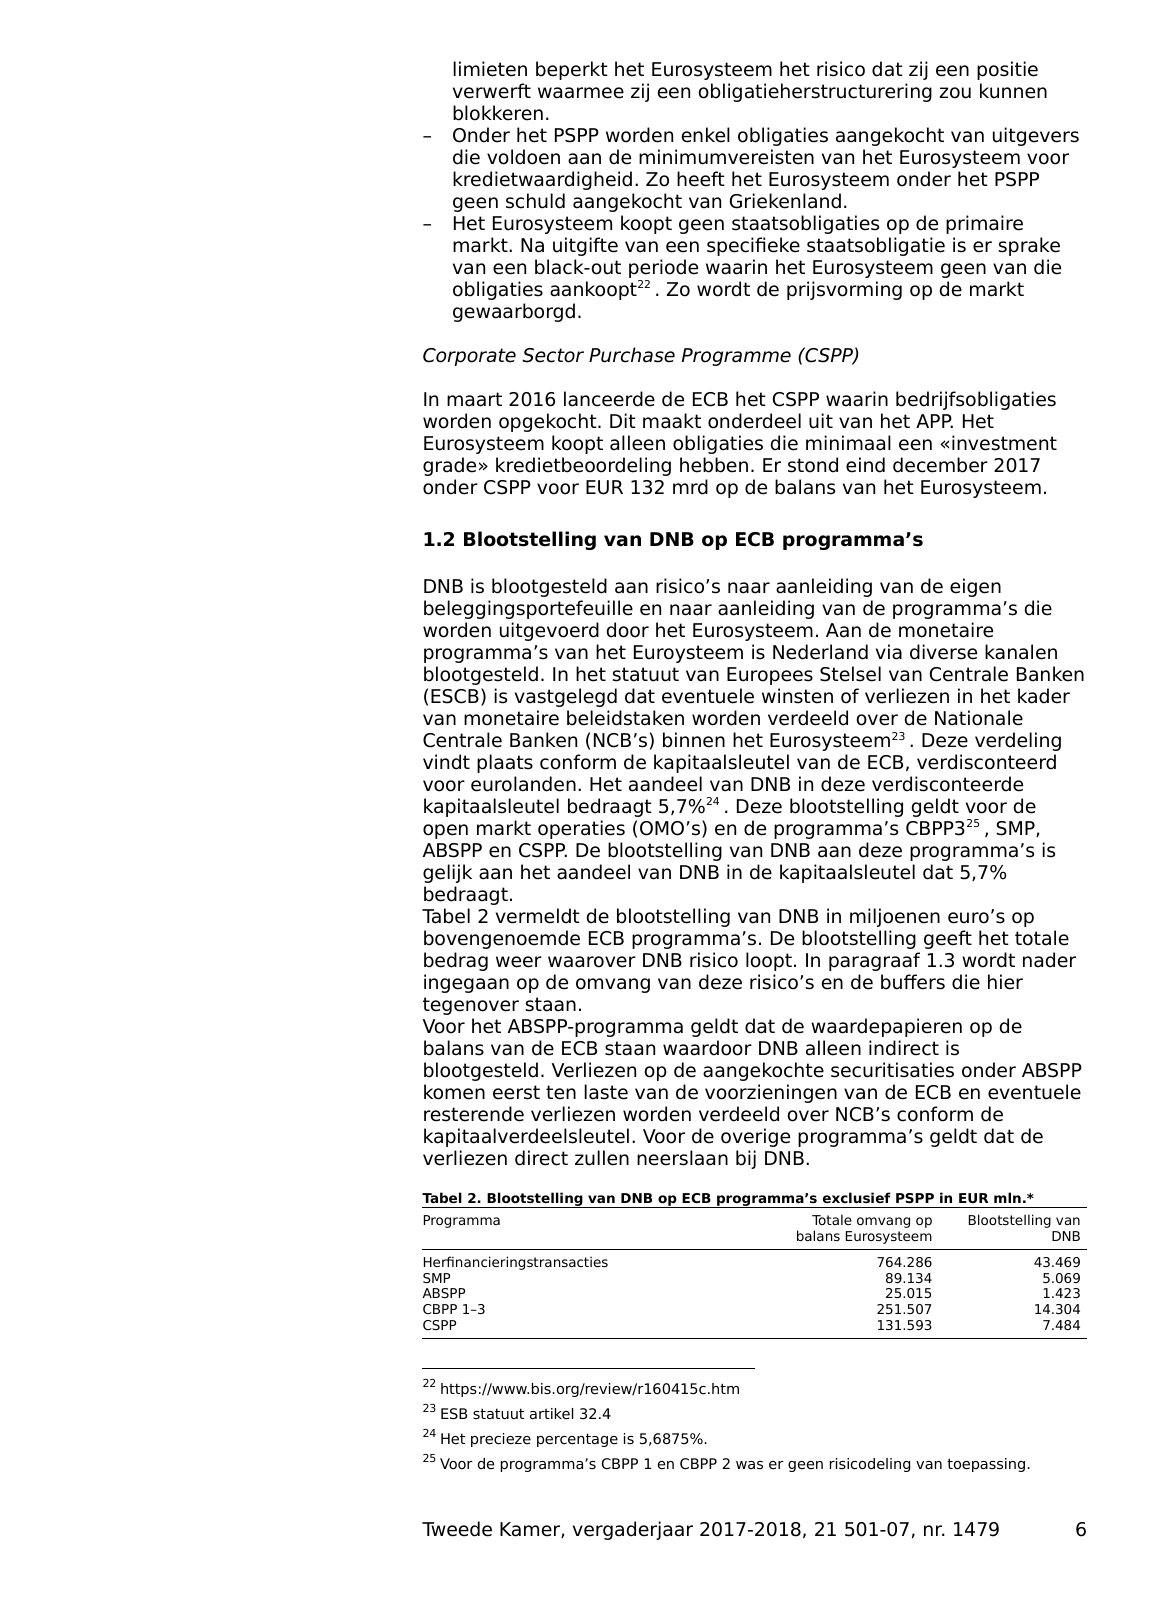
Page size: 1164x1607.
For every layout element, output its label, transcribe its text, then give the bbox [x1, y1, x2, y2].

table_cell 1.423 [938, 1286, 1087, 1302]
text Voor het ABSPP-programma geldt dat de waardepapieren op de balans van de ECB staan waardoor DNB alleen indirect is blootgesteld. Verliezen op de aangekochte securitisaties onder ABSPP komen eerst ten laste van de voorzieningen van de ECB en eventuele resterende verliezen worden verdeeld over NCB’s conform de kapitaalverdeelsleutel. Voor de overige programma’s geldt dat de verliezen direct zullen neerslaan bij DNB. [422, 1016, 1087, 1169]
table_cell 5.069 [938, 1270, 1087, 1286]
table_cell 764.286 [783, 1250, 938, 1270]
text In maart 2016 lanceerde de ECB het CSPP waarin bedrijfsobligaties worden opgekocht. Dit maakt onderdeel uit van het APP. Het Eurosysteem koopt alleen obligaties die minimaal een «investment grade» kredietbeoordeling hebben. Er stond eind december 2017 onder CSPP voor EUR 132 mrd op de balans van het Eurosysteem. [422, 389, 1087, 499]
text Voor de programma’s CBPP 1 en CBPP 2 was er geen risicodeling van toepassing. [422, 1452, 1087, 1474]
table_cell Blootstelling van DNB [938, 1208, 1087, 1249]
table_cell 25.015 [783, 1286, 938, 1302]
table_cell Totale omvang op balans Eurosysteem [783, 1208, 938, 1249]
text https://www.bis.org/review/r160415c.htm [422, 1377, 1087, 1399]
table_cell 89.134 [783, 1270, 938, 1286]
text Het precieze percentage is 5,6875%. [422, 1427, 1087, 1449]
table_cell 131.593 [783, 1318, 938, 1338]
text ESB statuut artikel 32.4 [422, 1402, 1087, 1424]
table_cell ABSPP [422, 1286, 783, 1302]
text Tabel 2 vermeldt de blootstelling van DNB in miljoenen euro’s op bovengenoemde ECB programma’s. De blootstelling geeft het totale bedrag weer waarover DNB risico loopt. In paragraaf 1.3 wordt nader ingegaan op de omvang van deze risico’s en de buffers die hier tegenover staan. [422, 906, 1087, 1016]
table_cell CBPP 1–3 [422, 1302, 783, 1318]
table_cell 251.507 [783, 1302, 938, 1318]
table_cell Programma [422, 1208, 783, 1249]
table_cell 14.304 [938, 1302, 1087, 1318]
subtitle Corporate Sector Purchase Programme (CSPP) [422, 345, 1087, 367]
text – Onder het PSPP worden enkel obligaties aangekocht van uitgevers die voldoen aan de minimumvereisten van het Eurosysteem voor kredietwaardigheid. Zo heeft het Eurosysteem onder het PSPP geen schuld aangekocht van Griekenland. [422, 125, 1087, 213]
table_cell Herfinancieringstransacties [422, 1250, 783, 1270]
text DNB is blootgesteld aan risico’s naar aanleiding van de eigen beleggingsportefeuille en naar aanleiding van de programma’s die worden uitgevoerd door het Eurosysteem. Aan de monetaire programma’s van het Euroysteem is Nederland via diverse kanalen blootgesteld. In het statuut van Europees Stelsel van Centrale Banken (ESCB) is vastgelegd dat eventuele winsten of verliezen in het kader van monetaire beleidstaken worden verdeeld over de Nationale Centrale Banken (NCB’s) binnen het Eurosysteem. Deze verdeling vindt plaats conform de kapitaalsleutel van de ECB, verdisconteerd voor eurolanden. Het aandeel van DNB in deze verdisconteerde kapitaalsleutel bedraagt 5,7%. Deze blootstelling geldt voor de open markt operaties (OMO’s) en de programma’s CBPP3, SMP, ABSPP en CSPP. De blootstelling van DNB aan deze programma’s is gelijk aan het aandeel van DNB in de kapitaalsleutel dat 5,7% bedraagt. [422, 576, 1087, 906]
text – Het Eurosysteem koopt geen staatsobligaties op de primaire markt. Na uitgifte van een specifieke staatsobligatie is er sprake van een black-out periode waarin het Eurosysteem geen van die obligaties aankoopt. Zo wordt de prijsvorming op de markt gewaarborgd. [422, 213, 1087, 323]
table_cell CSPP [422, 1318, 783, 1338]
subtitle 1.2 Blootstelling van DNB op ECB programma’s [422, 529, 1087, 551]
table_cell 7.484 [938, 1318, 1087, 1338]
table_cell SMP [422, 1270, 783, 1286]
table_cell 43.469 [938, 1250, 1087, 1270]
text limieten beperkt het Eurosysteem het risico dat zij een positie verwerft waarmee zij een obligatieherstructurering zou kunnen blokkeren. [422, 59, 1087, 125]
table_header Tabel 2. Blootstelling van DNB op ECB programma’s exclusief PSPP in EUR mln.* [422, 1191, 1087, 1207]
